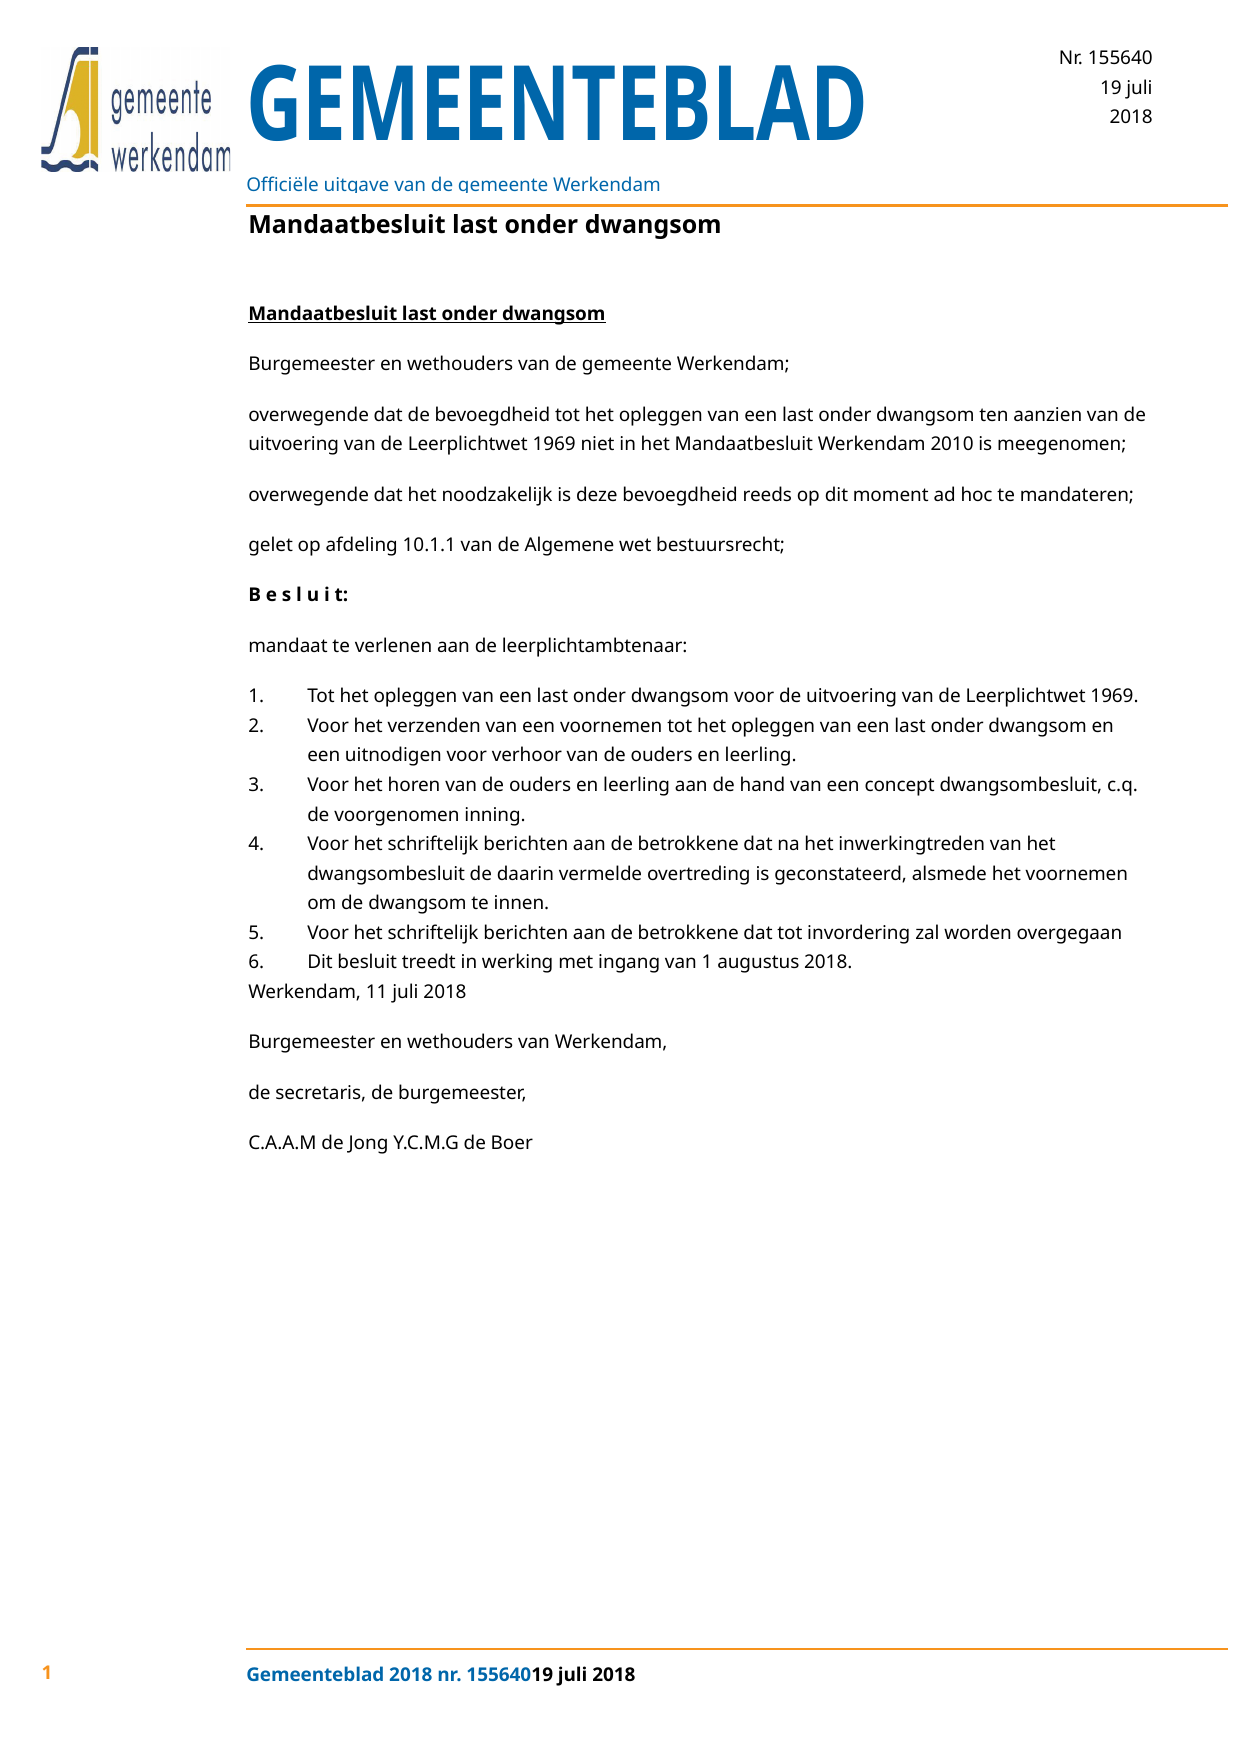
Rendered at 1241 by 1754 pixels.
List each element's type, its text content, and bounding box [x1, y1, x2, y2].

text overwegende dat het noodzakelijk is deze bevoegdheid reeds op dit moment ad hoc te mandateren; [248, 481, 1152, 506]
picture [41, 47, 231, 172]
text Mandaatbesluit last onder dwangsom [248, 300, 1152, 326]
list Voor het horen van de ouders en leerling aan de hand van een concept dwangsombesluit, c.q. de voorgenomen inning. [248, 771, 1152, 826]
text de secretaris, de burgemeester, [248, 1079, 1152, 1105]
list Voor het schriftelijk berichten aan de betrokkene dat na het inwerkingtreden van het dwangsombesluit de daarin vermelde overtreding is geconstateerd, alsmede het voornemen om de dwangsom te innen. [248, 830, 1152, 915]
text Burgemeester en wethouders van Werkendam, [248, 1029, 1152, 1054]
text B e s l u i t: [248, 582, 1152, 607]
text overwegende dat de bevoegdheid tot het opleggen van een last onder dwangsom ten aanzien van de uitvoering van de Leerplichtwet 1969 niet in het Mandaatbesluit Werkendam 2010 is meegenomen; [248, 401, 1152, 456]
list Voor het schriftelijk berichten aan de betrokkene dat tot invordering zal worden overgegaan [248, 919, 1152, 945]
text C.A.A.M de Jong Y.C.M.G de Boer [248, 1129, 1152, 1155]
list Voor het verzenden van een voornemen tot het opleggen van een last onder dwangsom en een uitnodigen voor verhoor van de ouders en leerling. [248, 712, 1152, 767]
text Burgemeester en wethouders van de gemeente Werkendam; [248, 350, 1152, 376]
text gelet op afdeling 10.1.1 van de Algemene wet bestuursrecht; [248, 531, 1152, 557]
list Dit besluit treedt in werking met ingang van 1 augustus 2018. [248, 949, 1152, 974]
text Mandaatbesluit last onder dwangsom [248, 207, 1152, 241]
text mandaat te verlenen aan de leerplichtambtenaar: [248, 632, 1152, 658]
list Tot het opleggen van een last onder dwangsom voor de uitvoering van de Leerplichtwet 1969. [248, 682, 1152, 708]
text Werkendam, 11 juli 2018 [248, 978, 1152, 1004]
